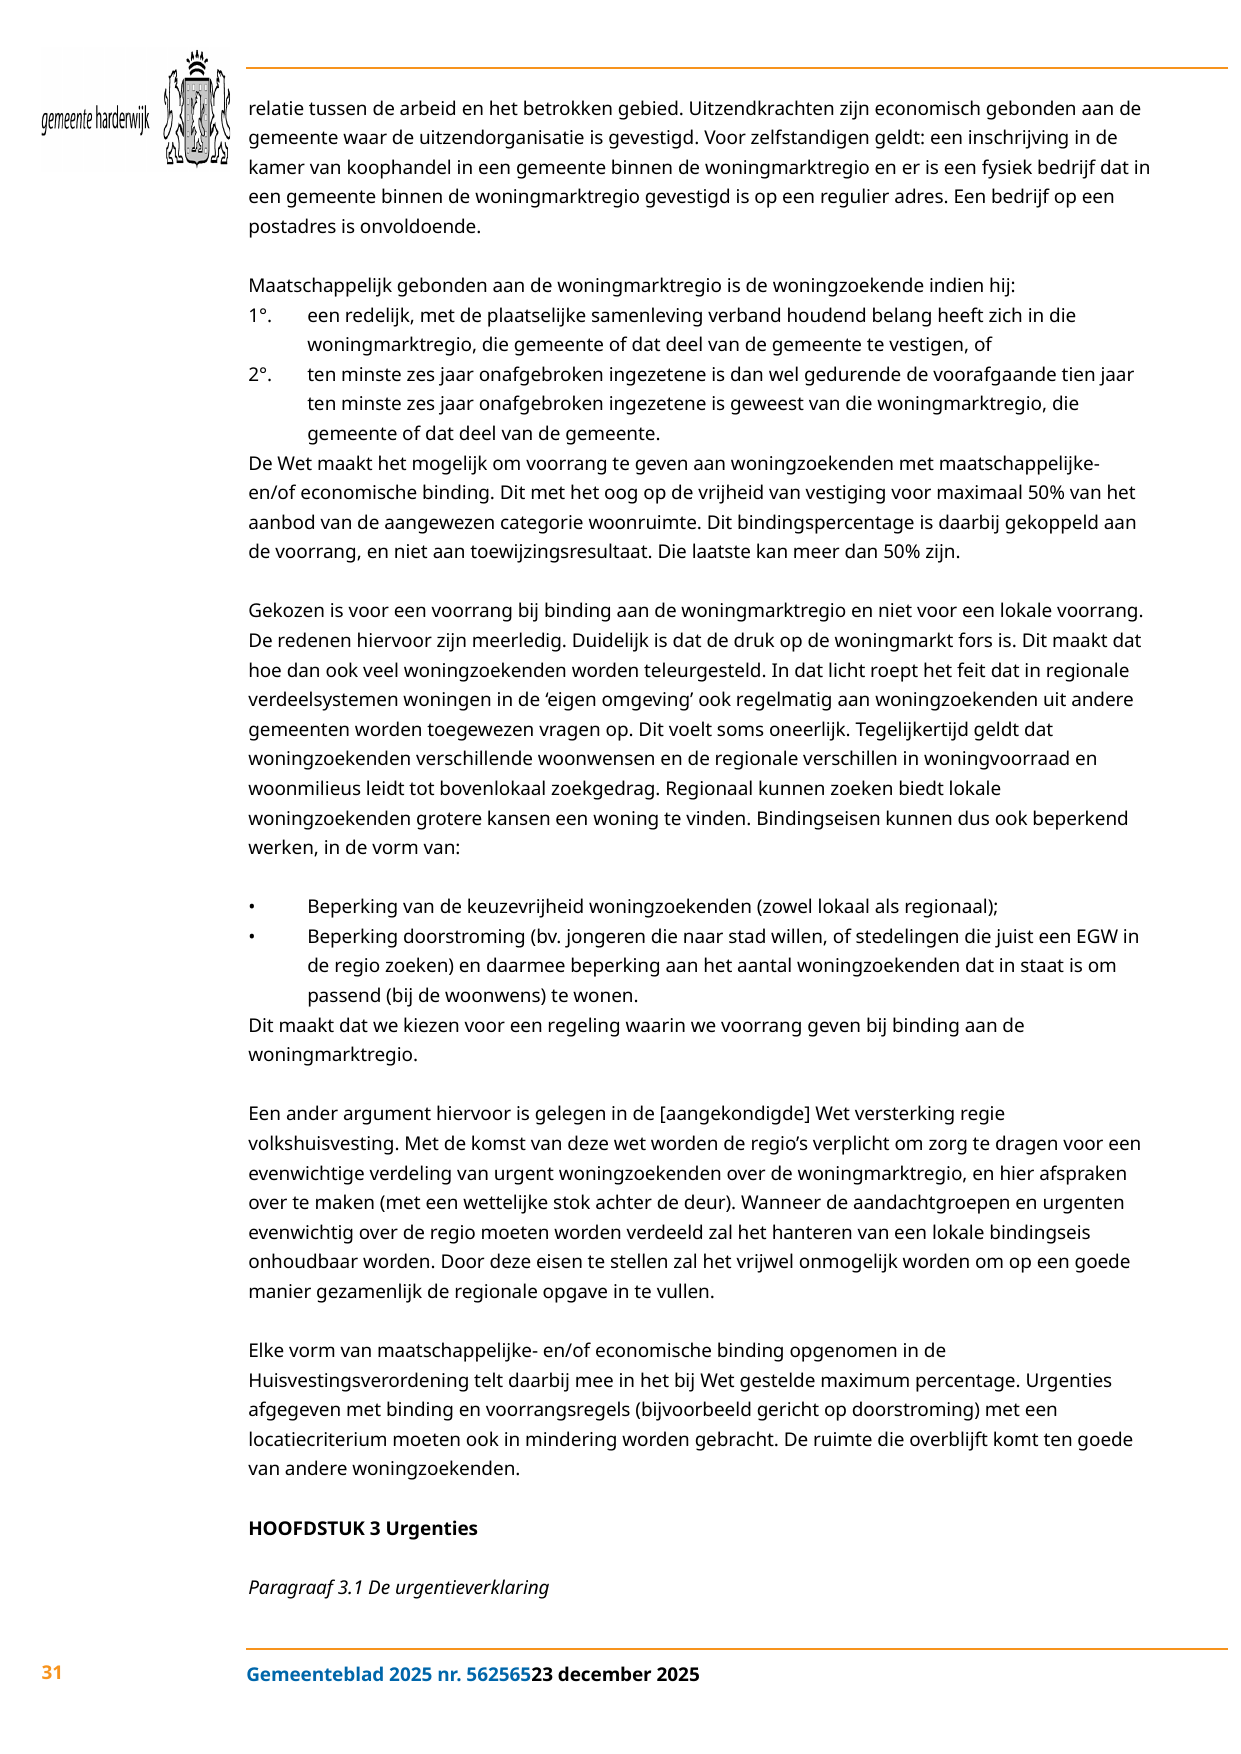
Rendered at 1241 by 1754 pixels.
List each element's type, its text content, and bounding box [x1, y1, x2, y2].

text Maatschappelijk gebonden aan de woningmarktregio is de woningzoekende indien hij: [248, 272, 1152, 298]
text De Wet maakt het mogelijk om voorrang te geven aan woningzoekenden met maatschappelijke- en/of economische binding. Dit met het oog op de vrijheid van vestiging voor maximaal 50% van het aanbod van de aangewezen categorie woonruimte. Dit bindingspercentage is daarbij gekoppeld aan de voorrang, en niet aan toewijzingsresultaat. Die laatste kan meer dan 50% zijn. [248, 450, 1152, 564]
list Beperking doorstroming (bv. jongeren die naar stad willen, of stedelingen die juist een EGW in de regio zoeken) en daarmee beperking aan het aantal woningzoekenden dat in staat is om passend (bij de woonwens) te wonen. [248, 923, 1152, 1008]
text HOOFDSTUK 3 Urgenties [248, 1515, 1152, 1541]
text Gekozen is voor een voorrang bij binding aan de woningmarktregio en niet voor een lokale voorrang. De redenen hiervoor zijn meerledig. Duidelijk is dat de druk op de woningmarkt fors is. Dit maakt dat hoe dan ook veel woningzoekenden worden teleurgesteld. In dat licht roept het feit dat in regionale verdeelsystemen woningen in de ‘eigen omgeving’ ook regelmatig aan woningzoekenden uit andere gemeenten worden toegewezen vragen op. Dit voelt soms oneerlijk. Tegelijkertijd geldt dat woningzoekenden verschillende woonwensen en de regionale verschillen in woningvoorraad en woonmilieus leidt tot bovenlokaal zoekgedrag. Regionaal kunnen zoeken biedt lokale woningzoekenden grotere kansen een woning te vinden. Bindingseisen kunnen dus ook beperkend werken, in de vorm van: [248, 598, 1152, 860]
text Elke vorm van maatschappelijke- en/of economische binding opgenomen in de Huisvestingsverordening telt daarbij mee in het bij Wet gestelde maximum percentage. Urgenties afgegeven met binding en voorrangsregels (bijvoorbeeld gericht op doorstroming) met een locatiecriterium moeten ook in mindering worden gebracht. De ruimte die overblijft komt ten goede van andere woningzoekenden. [248, 1337, 1152, 1481]
text Paragraaf 3.1 De urgentieverklaring [248, 1574, 1152, 1600]
list een redelijk, met de plaatselijke samenleving verband houdend belang heeft zich in die woningmarktregio, die gemeente of dat deel van de gemeente te vestigen, of [248, 302, 1152, 357]
text Dit maakt dat we kiezen voor een regeling waarin we voorrang geven bij binding aan de woningmarktregio. [248, 1012, 1152, 1067]
text Een ander argument hiervoor is gelegen in de [aangekondigde] Wet versterking regie volkshuisvesting. Met de komst van deze wet worden de regio’s verplicht om zorg te dragen voor een evenwichtige verdeling van urgent woningzoekenden over de woningmarktregio, en hier afspraken over te maken (met een wettelijke stok achter de deur). Wanneer de aandachtgroepen en urgenten evenwichtig over de regio moeten worden verdeeld zal het hanteren van een lokale bindingseis onhoudbaar worden. Door deze eisen te stellen zal het vrijwel onmogelijk worden om op een goede manier gezamenlijk de regionale opgave in te vullen. [248, 1101, 1152, 1304]
list ten minste zes jaar onafgebroken ingezetene is dan wel gedurende de voorafgaande tien jaar ten minste zes jaar onafgebroken ingezetene is geweest van die woningmarktregio, die gemeente of dat deel van de gemeente. [248, 361, 1152, 446]
text relatie tussen de arbeid en het betrokken gebied. Uitzendkrachten zijn economisch gebonden aan de gemeente waar de uitzendorganisatie is gevestigd. Voor zelfstandigen geldt: een inschrijving in de kamer van koophandel in een gemeente binnen de woningmarktregio en er is een fysiek bedrijf dat in een gemeente binnen de woningmarktregio gevestigd is op een regulier adres. Een bedrijf op een postadres is onvoldoende. [248, 95, 1152, 239]
list Beperking van de keuzevrijheid woningzoekenden (zowel lokaal als regionaal); [248, 893, 1152, 919]
picture [41, 47, 231, 172]
